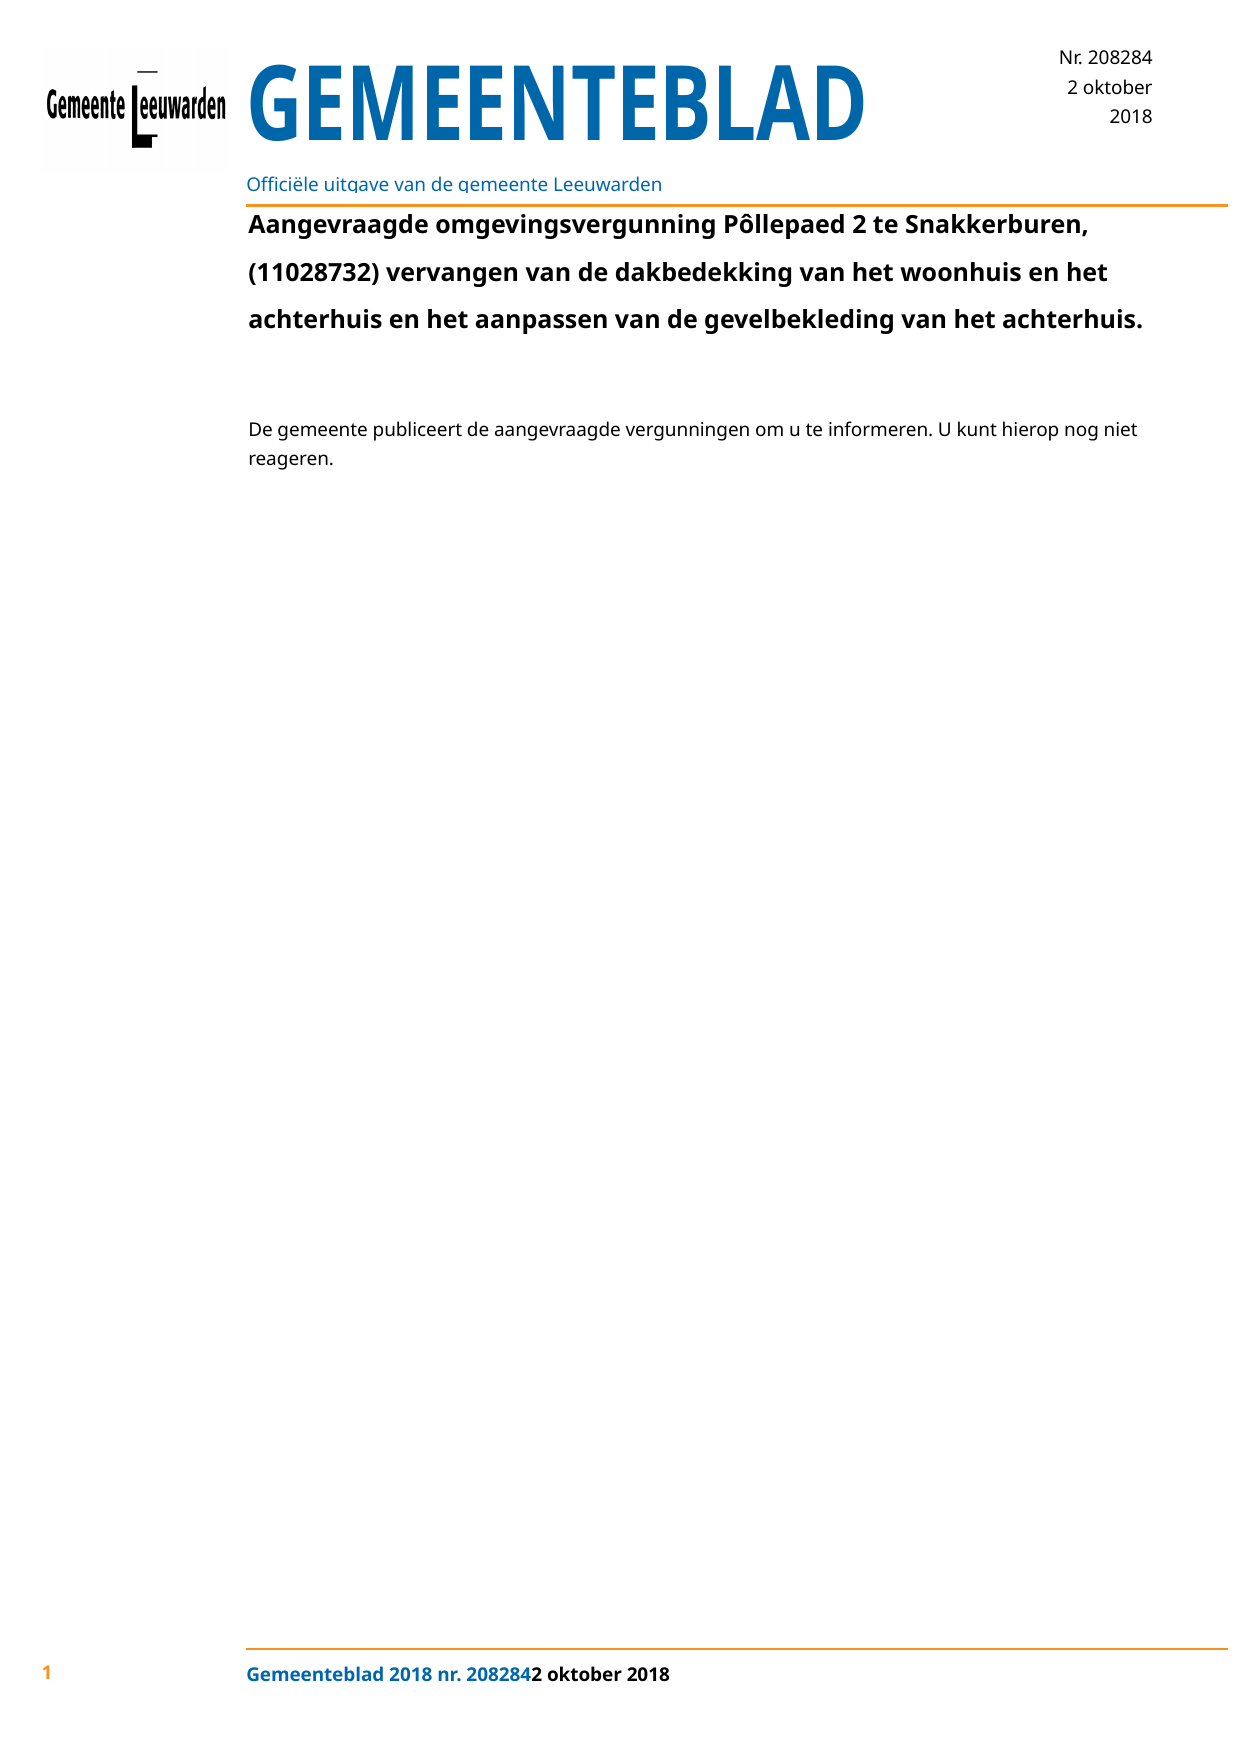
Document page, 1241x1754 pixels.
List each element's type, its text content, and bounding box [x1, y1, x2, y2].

text Aangevraagde omgevingsvergunning Pôllepaed 2 te Snakkerburen, (11028732) vervangen van de dakbedekking van het woonhuis en het achterhuis en het aanpassen van de gevelbekleding van het achterhuis. [248, 207, 1152, 336]
picture [41, 47, 231, 172]
text De gemeente publiceert de aangevraagde vergunningen om u te informeren. U kunt hierop nog niet reageren. [248, 416, 1152, 471]
